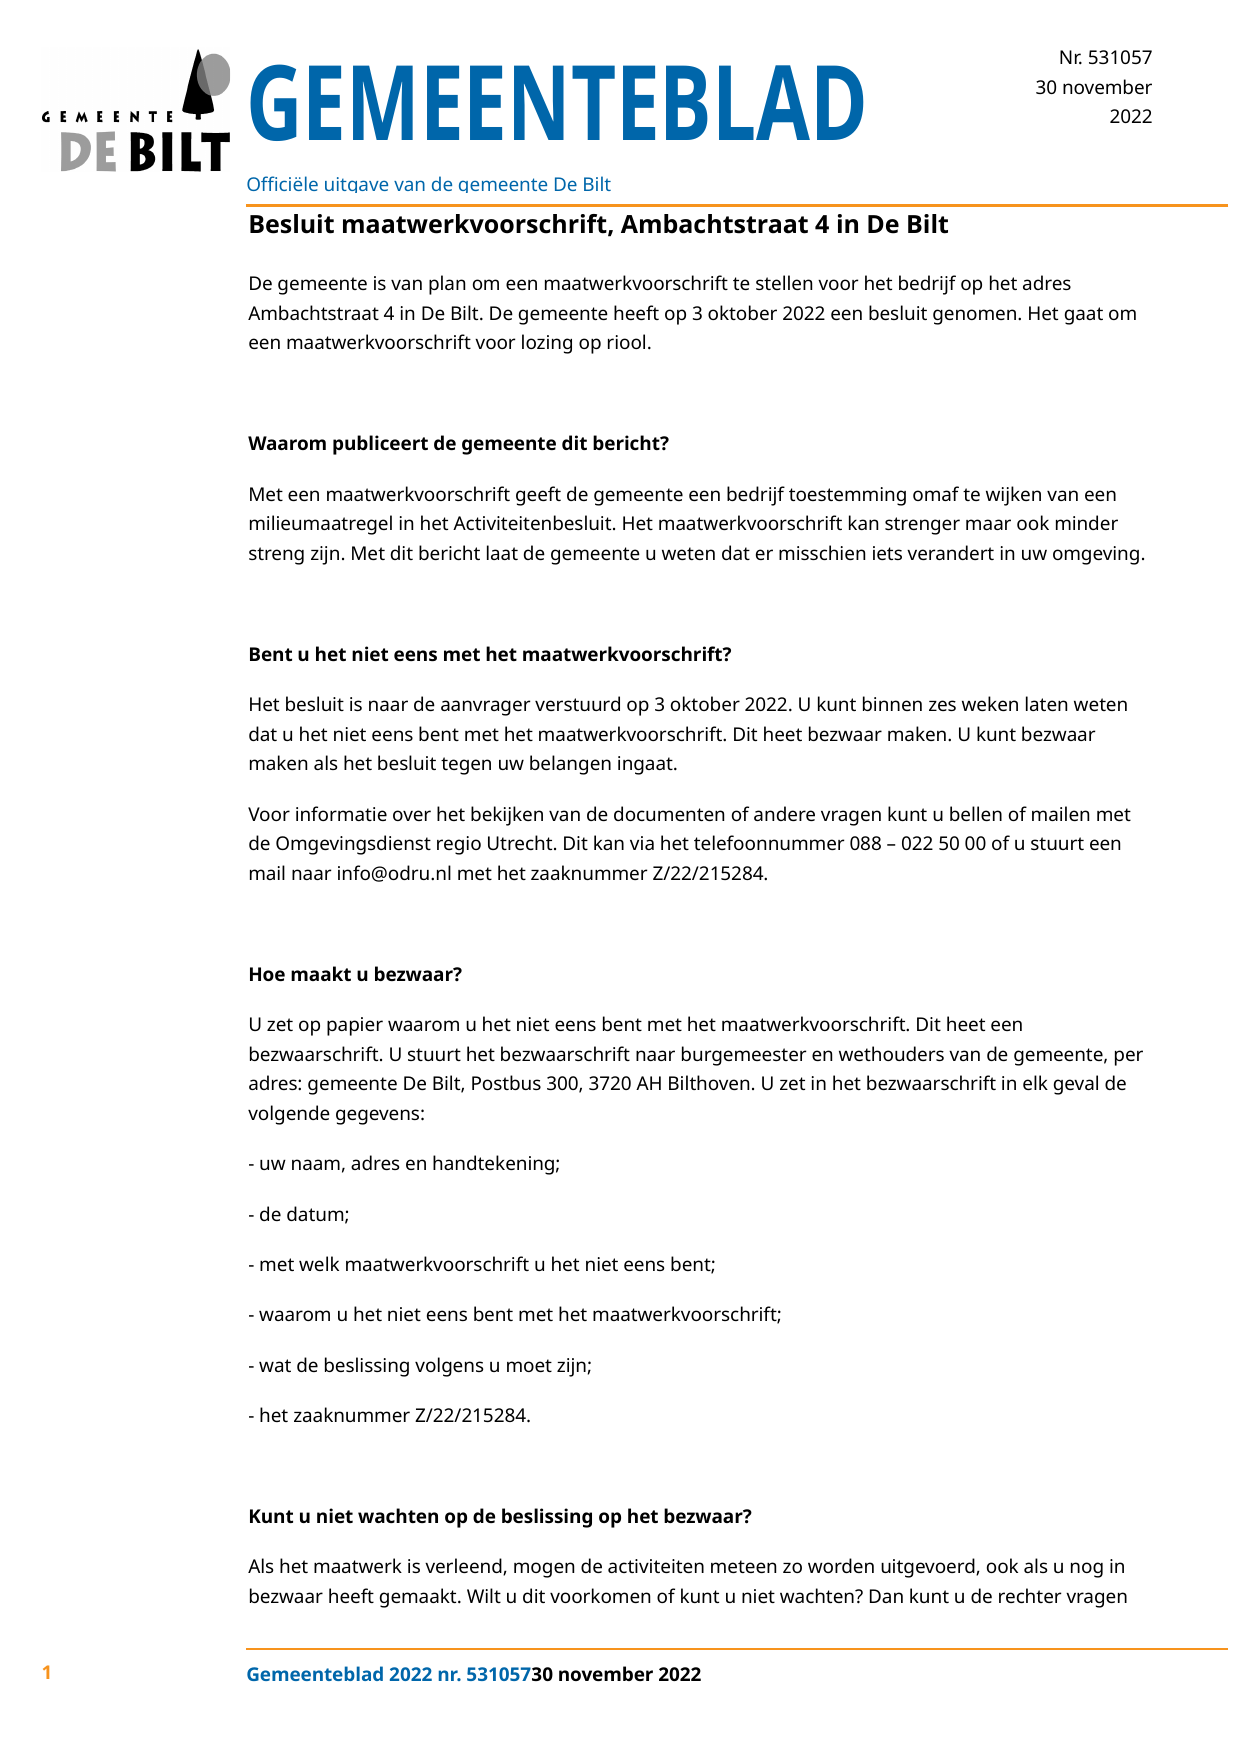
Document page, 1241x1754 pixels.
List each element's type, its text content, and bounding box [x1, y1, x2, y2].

text - de datum; [248, 1201, 1152, 1226]
text - met welk maatwerkvoorschrift u het niet eens bent; [248, 1251, 1152, 1277]
text Voor informatie over het bekijken van de documenten of andere vragen kunt u bellen of mailen met de Omgevingsdienst regio Utrecht. Dit kan via het telefoonnummer 088 – 022 50 00 of u stuurt een mail naar info@odru.nl met het zaaknummer Z/22/215284. [248, 801, 1152, 886]
text Waarom publiceert de gemeente dit bericht? [248, 430, 1152, 456]
text - het zaaknummer Z/22/215284. [248, 1402, 1152, 1428]
text Als het maatwerk is verleend, mogen de activiteiten meteen zo worden uitgevoerd, ook als u nog in bezwaar heeft gemaakt. Wilt u dit voorkomen of kunt u niet wachten? Dan kunt u de rechter vragen [248, 1554, 1152, 1609]
text U zet op papier waarom u het niet eens bent met het maatwerkvoorschrift. Dit heet een bezwaarschrift. U stuurt het bezwaarschrift naar burgemeester en wethouders van de gemeente, per adres: gemeente De Bilt, Postbus 300, 3720 AH Bilthoven. U zet in het bezwaarschrift in elk geval de volgende gegevens: [248, 1011, 1152, 1126]
text - wat de beslissing volgens u moet zijn; [248, 1352, 1152, 1378]
picture [41, 47, 231, 172]
text Besluit maatwerkvoorschrift, Ambachtstraat 4 in De Bilt [248, 207, 1152, 241]
text Kunt u niet wachten op de beslissing op het bezwaar? [248, 1503, 1152, 1529]
text - waarom u het niet eens bent met het maatwerkvoorschrift; [248, 1302, 1152, 1327]
text Het besluit is naar de aanvrager verstuurd op 3 oktober 2022. U kunt binnen zes weken laten weten dat u het niet eens bent met het maatwerkvoorschrift. Dit heet bezwaar maken. U kunt bezwaar maken als het besluit tegen uw belangen ingaat. [248, 691, 1152, 776]
text Bent u het niet eens met het maatwerkvoorschrift? [248, 641, 1152, 666]
text - uw naam, adres en handtekening; [248, 1150, 1152, 1176]
text Met een maatwerkvoorschrift geeft de gemeente een bedrijf toestemming omaf te wijken van een milieumaatregel in het Activiteitenbesluit. Het maatwerkvoorschrift kan strenger maar ook minder streng zijn. Met dit bericht laat de gemeente u weten dat er misschien iets verandert in uw omgeving. [248, 481, 1152, 566]
text De gemeente is van plan om een maatwerkvoorschrift te stellen voor het bedrijf op het adres Ambachtstraat 4 in De Bilt. De gemeente heeft op 3 oktober 2022 een besluit genomen. Het gaat om een maatwerkvoorschrift voor lozing op riool. [248, 270, 1152, 355]
text Hoe maakt u bezwaar? [248, 961, 1152, 986]
